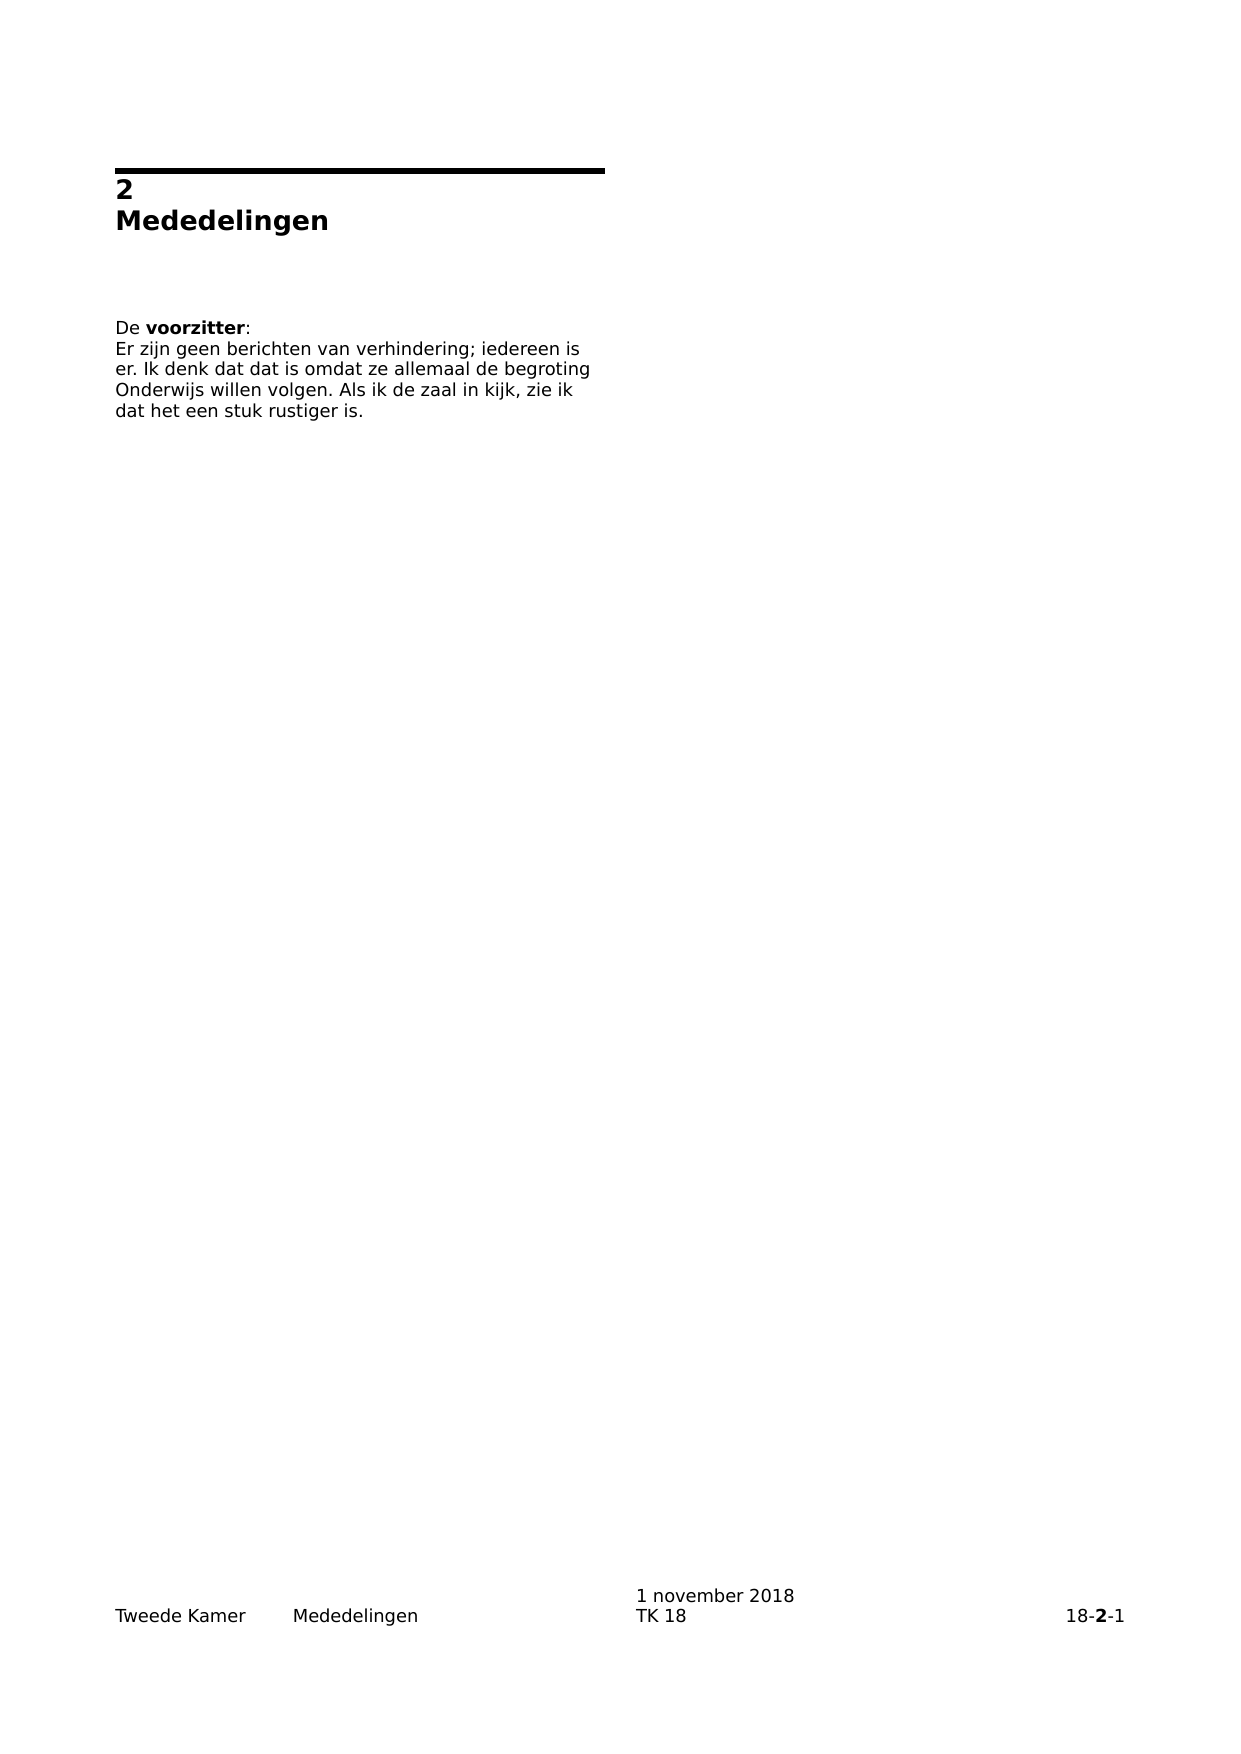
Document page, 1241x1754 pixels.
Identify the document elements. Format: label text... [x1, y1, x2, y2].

text Er zijn geen berichten van verhindering; iedereen is er. Ik denk dat dat is omdat ze allemaal de begroting Onderwijs willen volgen. Als ik de zaal in kijk, zie ik dat het een stuk rustiger is. [115, 338, 605, 422]
text De voorzitter: [115, 318, 605, 338]
title 2 Mededelingen [115, 174, 605, 237]
